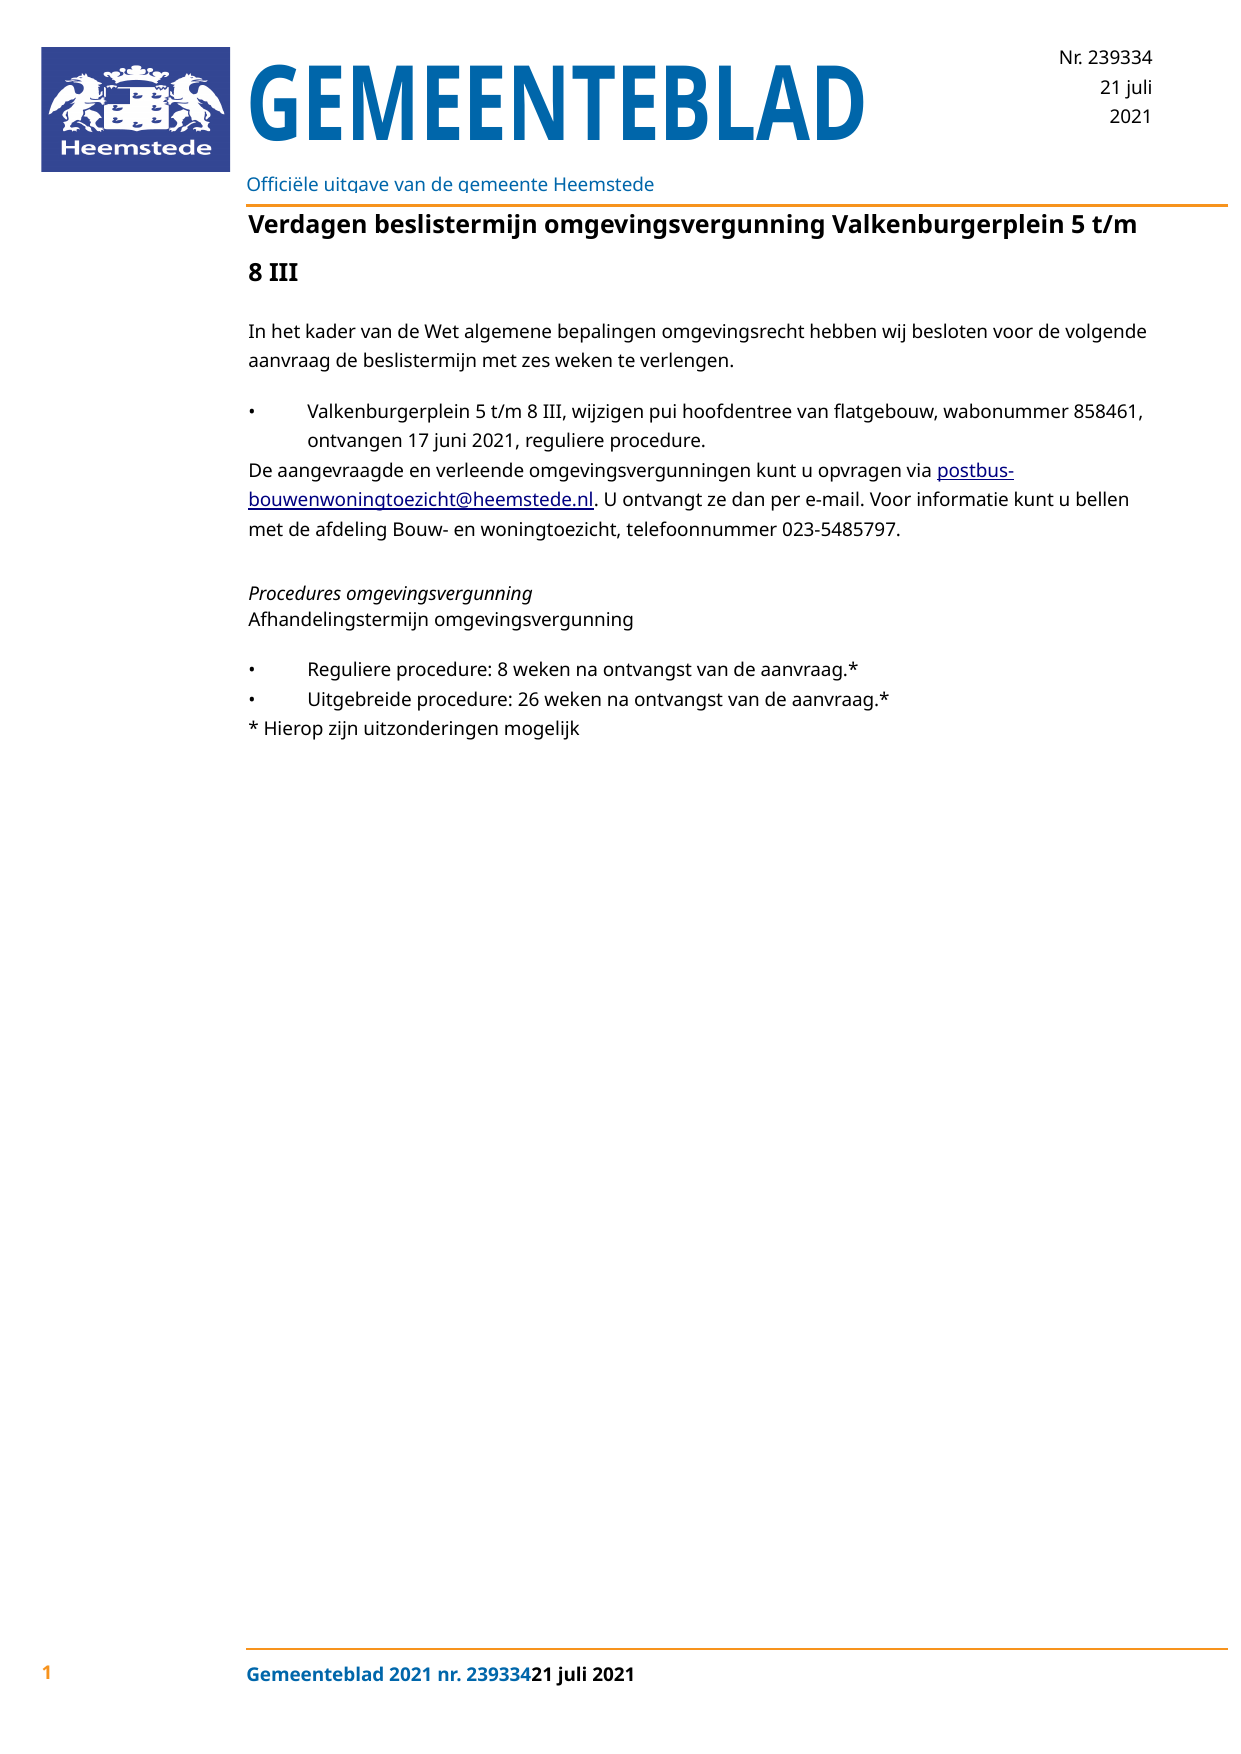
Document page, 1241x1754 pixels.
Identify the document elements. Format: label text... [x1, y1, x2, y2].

text De aangevraagde en verleende omgevingsvergunningen kunt u opvragen via postbus-bouwenwoningtoezicht@heemstede.nl. U ontvangt ze dan per e-mail. Voor informatie kunt u bellen met de afdeling Bouw- en woningtoezicht, telefoonnummer 023-5485797. [248, 457, 1152, 542]
text Procedures omgevingsvergunning [248, 580, 1152, 606]
list Reguliere procedure: 8 weken na ontvangst van de aanvraag.* [248, 656, 1152, 682]
picture [41, 47, 231, 172]
text Verdagen beslistermijn omgevingsvergunning Valkenburgerplein 5 t/m 8 III [248, 207, 1152, 288]
text Afhandelingstermijn omgevingsvergunning [248, 606, 1152, 632]
list Valkenburgerplein 5 t/m 8 III, wijzigen pui hoofdentree van flatgebouw, wabonummer 858461, ontvangen 17 juni 2021, reguliere procedure. [248, 398, 1152, 453]
list Uitgebreide procedure: 26 weken na ontvangst van de aanvraag.* [248, 686, 1152, 712]
text In het kader van de Wet algemene bepalingen omgevingsrecht hebben wij besloten voor de volgende aanvraag de beslistermijn met zes weken te verlengen. [248, 318, 1152, 373]
text * Hierop zijn uitzonderingen mogelijk [248, 716, 1152, 741]
